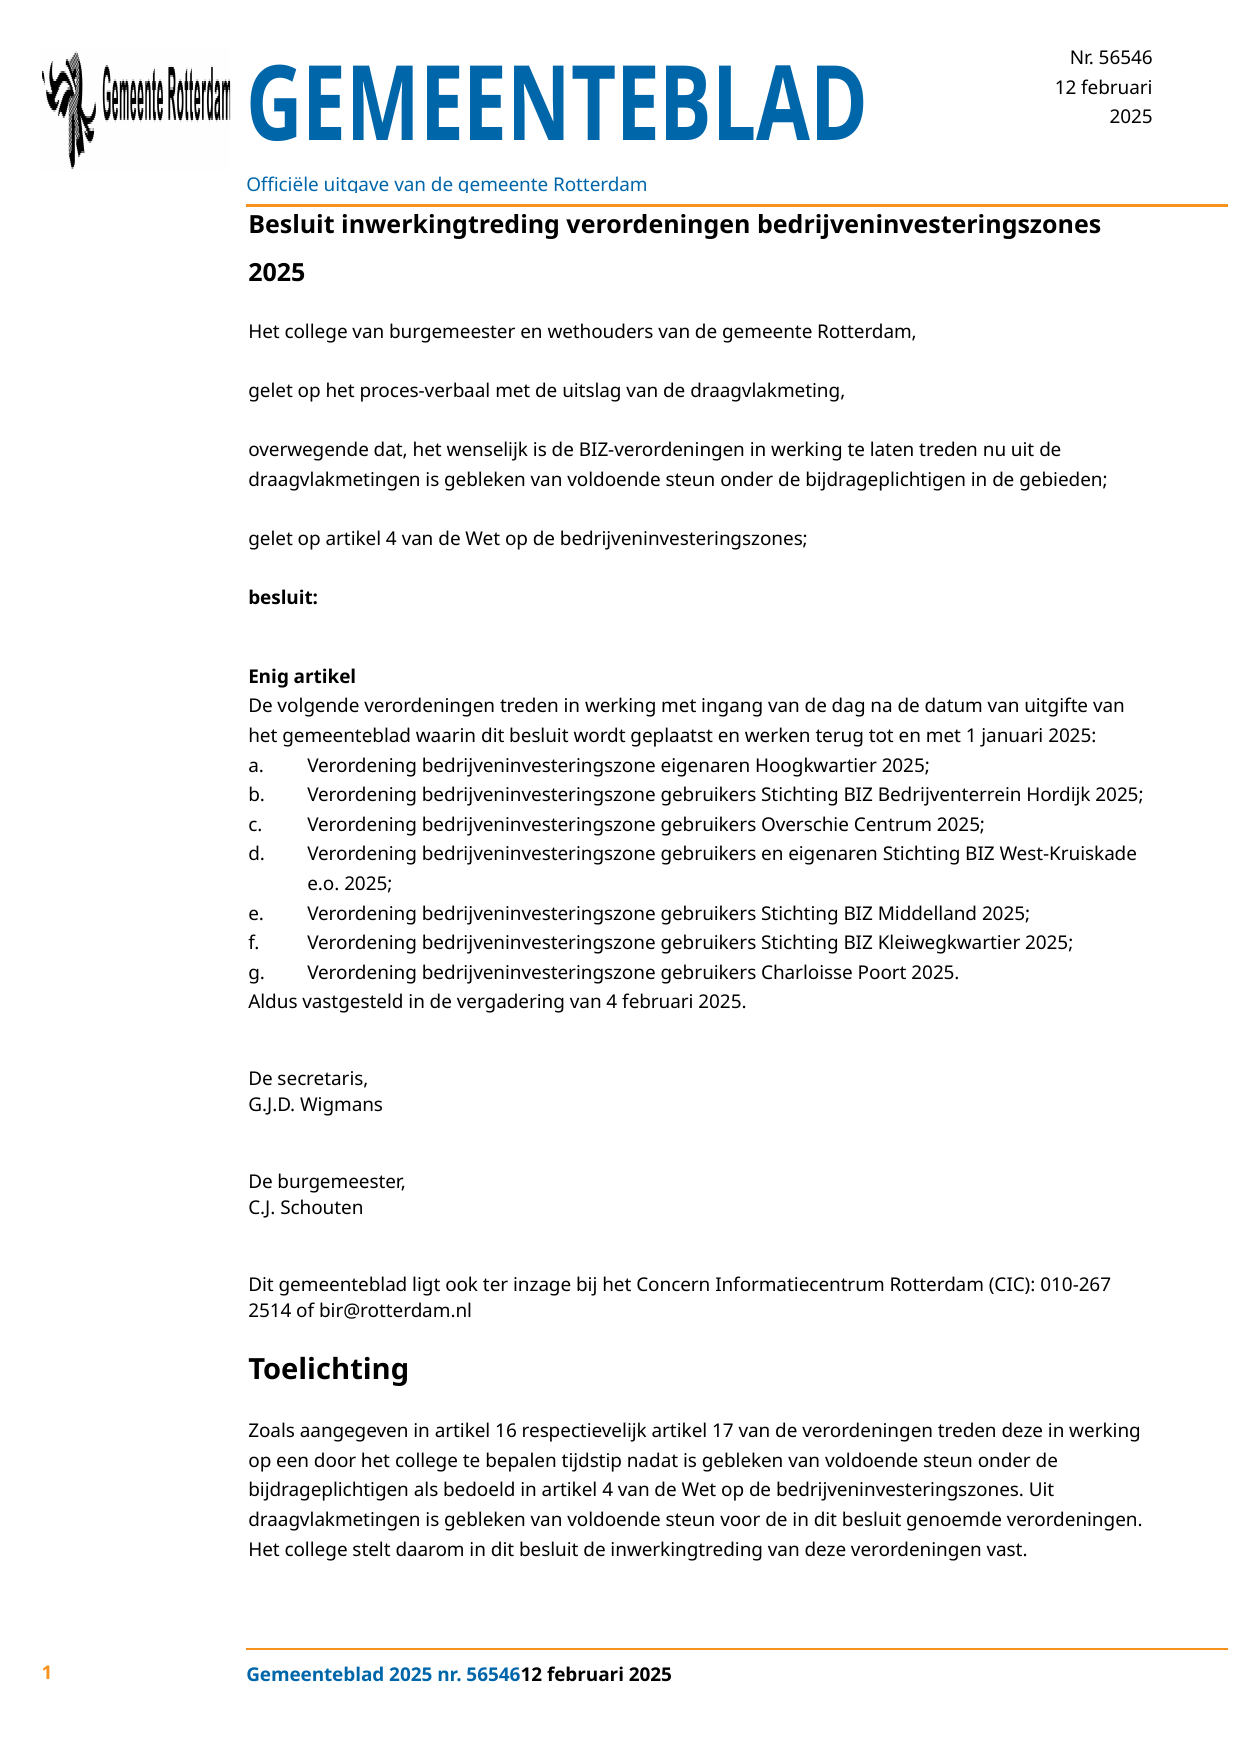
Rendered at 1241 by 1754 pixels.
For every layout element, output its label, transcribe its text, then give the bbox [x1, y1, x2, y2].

list Verordening bedrijveninvesteringszone gebruikers Overschie Centrum 2025; [248, 811, 1152, 837]
text C.J. Schouten [248, 1194, 1152, 1220]
picture [41, 47, 231, 172]
text De volgende verordeningen treden in werking met ingang van de dag na de datum van uitgifte van het gemeenteblad waarin dit besluit wordt geplaatst en werken terug tot en met 1 januari 2025: [248, 693, 1152, 748]
text De burgemeester, [248, 1168, 1152, 1194]
list Verordening bedrijveninvesteringszone gebruikers Charloisse Poort 2025. [248, 959, 1152, 984]
text Dit gemeenteblad ligt ook ter inzage bij het Concern Informatiecentrum Rotterdam (CIC): 010-267 2514 of bir@rotterdam.nl [248, 1271, 1152, 1323]
text overwegende dat, het wenselijk is de BIZ-verordeningen in werking te laten treden nu uit de draagvlakmetingen is gebleken van voldoende steun onder de bijdrageplichtigen in de gebieden; [248, 436, 1152, 492]
list Verordening bedrijveninvesteringszone gebruikers Stichting BIZ Bedrijventerrein Hordijk 2025; [248, 781, 1152, 807]
text Besluit inwerkingtreding verordeningen bedrijveninvesteringszones 2025 [248, 207, 1152, 288]
text De secretaris, [248, 1066, 1152, 1091]
list Verordening bedrijveninvesteringszone gebruikers Stichting BIZ Middelland 2025; [248, 900, 1152, 925]
text gelet op artikel 4 van de Wet op de bedrijveninvesteringszones; [248, 525, 1152, 551]
text Zoals aangegeven in artikel 16 respectievelijk artikel 17 van de verordeningen treden deze in werking op een door het college te bepalen tijdstip nadat is gebleken van voldoende steun onder de bijdrageplichtigen als bedoeld in artikel 4 van de Wet op de bedrijveninvesteringszones. Uit draagvlakmetingen is gebleken van voldoende steun voor de in dit besluit genoemde verordeningen. Het college stelt daarom in dit besluit de inwerkingtreding van deze verordeningen vast. [248, 1417, 1152, 1562]
text Enig artikel [248, 663, 1152, 689]
text Aldus vastgesteld in de vergadering van 4 februari 2025. [248, 988, 1152, 1014]
text G.J.D. Wigmans [248, 1091, 1152, 1117]
list Verordening bedrijveninvesteringszone eigenaren Hoogkwartier 2025; [248, 752, 1152, 777]
text Toelichting [248, 1349, 1152, 1388]
list Verordening bedrijveninvesteringszone gebruikers en eigenaren Stichting BIZ West-Kruiskade e.o. 2025; [248, 841, 1152, 896]
text besluit: [248, 584, 1152, 610]
list Verordening bedrijveninvesteringszone gebruikers Stichting BIZ Kleiwegkwartier 2025; [248, 929, 1152, 955]
text gelet op het proces-verbaal met de uitslag van de draagvlakmeting, [248, 377, 1152, 403]
text Het college van burgemeester en wethouders van de gemeente Rotterdam, [248, 318, 1152, 344]
